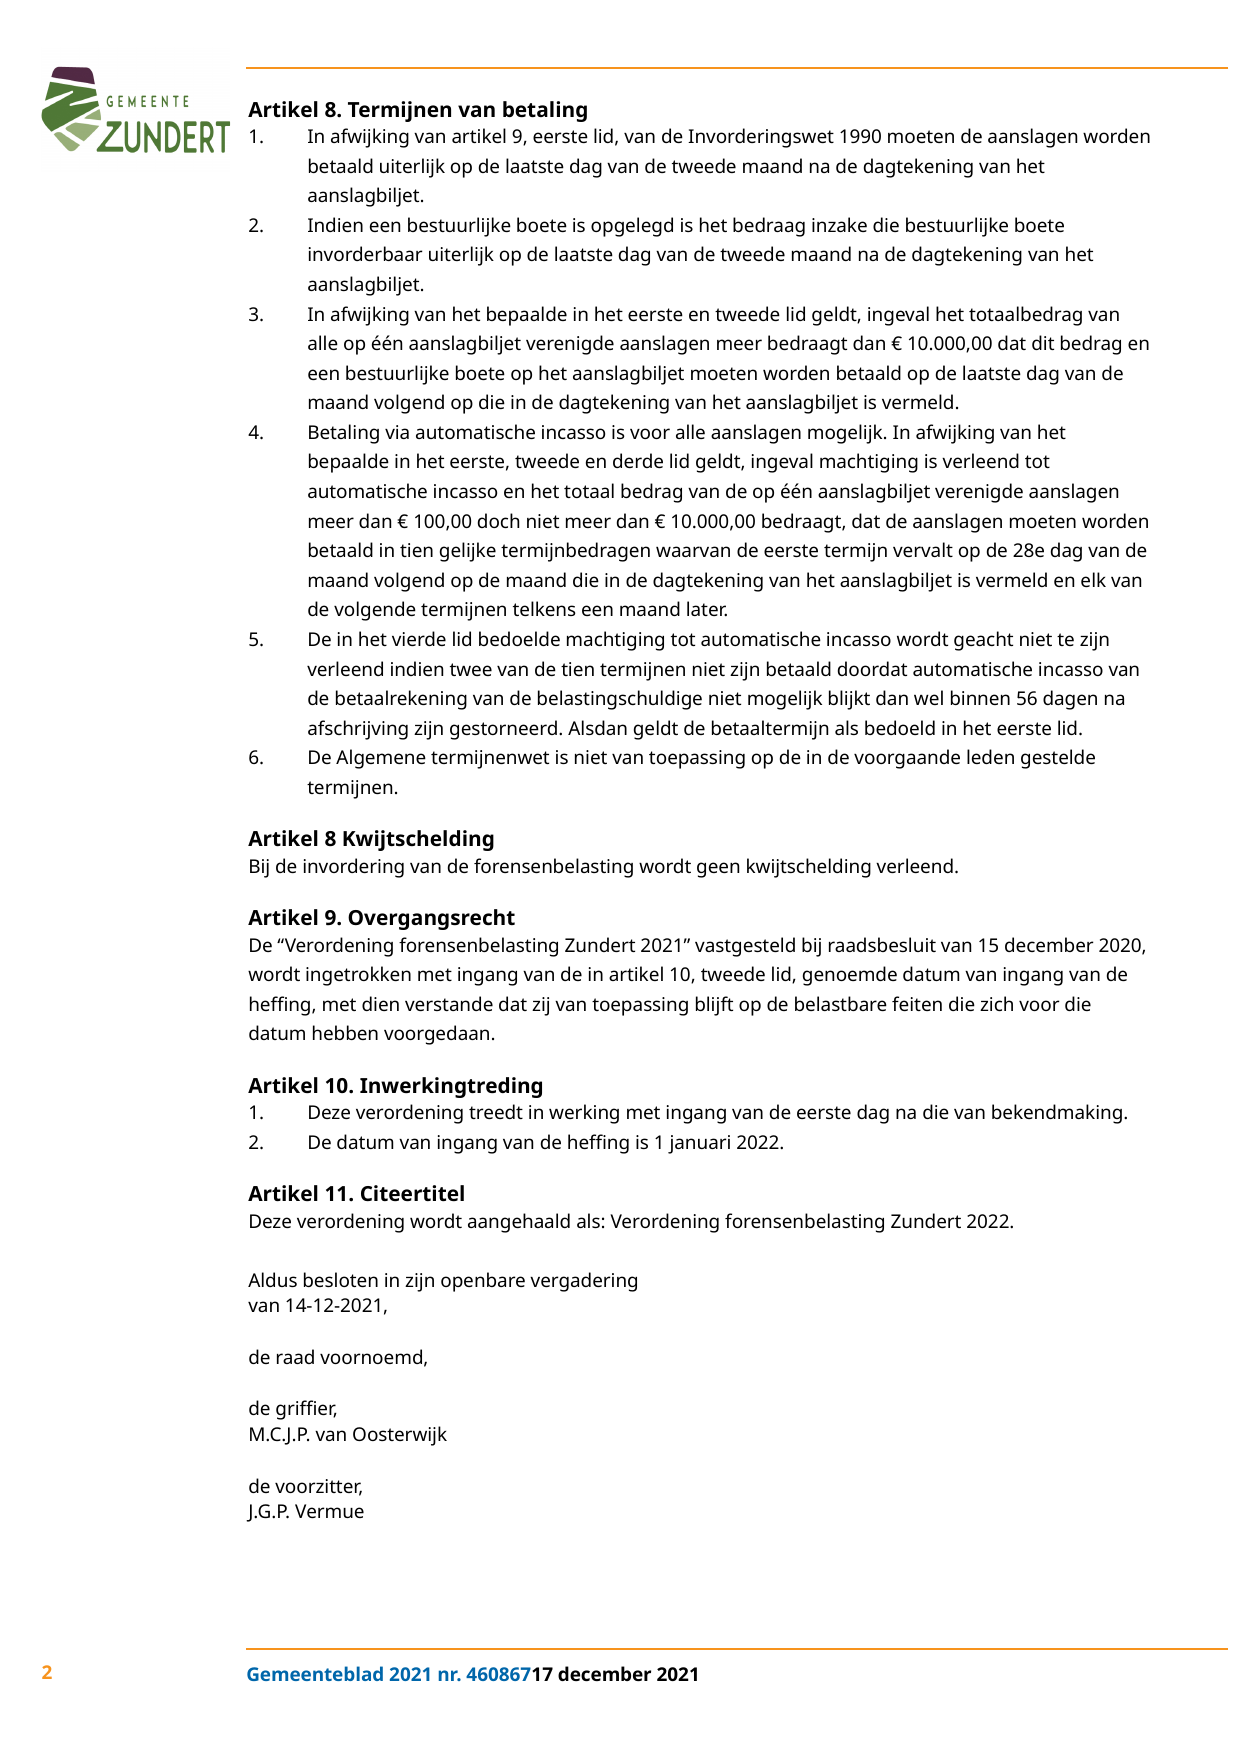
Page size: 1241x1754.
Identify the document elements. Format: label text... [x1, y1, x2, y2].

text Deze verordening wordt aangehaald als: Verordening forensenbelasting Zundert 2022. [248, 1208, 1152, 1233]
text van 14-12-2021, [248, 1293, 1152, 1318]
text Artikel 9. Overgangsrecht [248, 903, 1152, 932]
text de voorzitter, [248, 1473, 1152, 1498]
list In afwijking van artikel 9, eerste lid, van de Invorderingswet 1990 moeten de aanslagen worden betaald uiterlijk op de laatste dag van de tweede maand na de dagtekening van het aanslagbiljet. [248, 123, 1152, 208]
list De Algemene termijnenwet is niet van toepassing op de in de voorgaande leden gestelde termijnen. [248, 744, 1152, 800]
text Artikel 10. Inwerkingtreding [248, 1071, 1152, 1099]
list Deze verordening treedt in werking met ingang van de eerste dag na die van bekendmaking. [248, 1099, 1152, 1125]
list Indien een bestuurlijke boete is opgelegd is het bedraag inzake die bestuurlijke boete invorderbaar uiterlijk op de laatste dag van de tweede maand na de dagtekening van het aanslagbiljet. [248, 212, 1152, 297]
text M.C.J.P. van Oosterwijk [248, 1421, 1152, 1447]
text de raad voornoemd, [248, 1344, 1152, 1370]
text De “Verordening forensenbelasting Zundert 2021” vastgesteld bij raadsbesluit van 15 december 2020, wordt ingetrokken met ingang van de in artikel 10, tweede lid, genoemde datum van ingang van de heffing, met dien verstande dat zij van toepassing blijft op de belastbare feiten die zich voor die datum hebben voorgedaan. [248, 932, 1152, 1046]
picture [41, 47, 231, 172]
text de griffier, [248, 1396, 1152, 1421]
text Bij de invordering van de forensenbelasting wordt geen kwijtschelding verleend. [248, 853, 1152, 879]
text Aldus besloten in zijn openbare vergadering [248, 1267, 1152, 1293]
list De datum van ingang van de heffing is 1 januari 2022. [248, 1129, 1152, 1155]
list In afwijking van het bepaalde in het eerste en tweede lid geldt, ingeval het totaalbedrag van alle op één aanslagbiljet verenigde aanslagen meer bedraagt dan € 10.000,00 dat dit bedrag en een bestuurlijke boete op het aanslagbiljet moeten worden betaald op de laatste dag van de maand volgend op die in de dagtekening van het aanslagbiljet is vermeld. [248, 301, 1152, 415]
list De in het vierde lid bedoelde machtiging tot automatische incasso wordt geacht niet te zijn verleend indien twee van de tien termijnen niet zijn betaald doordat automatische incasso van de betaalrekening van de belastingschuldige niet mogelijk blijkt dan wel binnen 56 dagen na afschrijving zijn gestorneerd. Alsdan geldt de betaaltermijn als bedoeld in het eerste lid. [248, 626, 1152, 741]
text Artikel 8 Kwijtschelding [248, 824, 1152, 853]
text Artikel 11. Citeertitel [248, 1179, 1152, 1208]
text Artikel 8. Termijnen van betaling [248, 95, 1152, 123]
list Betaling via automatische incasso is voor alle aanslagen mogelijk. In afwijking van het bepaalde in het eerste, tweede en derde lid geldt, ingeval machtiging is verleend tot automatische incasso en het totaal bedrag van de op één aanslagbiljet verenigde aanslagen meer dan € 100,00 doch niet meer dan € 10.000,00 bedraagt, dat de aanslagen moeten worden betaald in tien gelijke termijnbedragen waarvan de eerste termijn vervalt op de 28e dag van de maand volgend op de maand die in de dagtekening van het aanslagbiljet is vermeld en elk van de volgende termijnen telkens een maand later. [248, 419, 1152, 622]
text J.G.P. Vermue [248, 1498, 1152, 1524]
